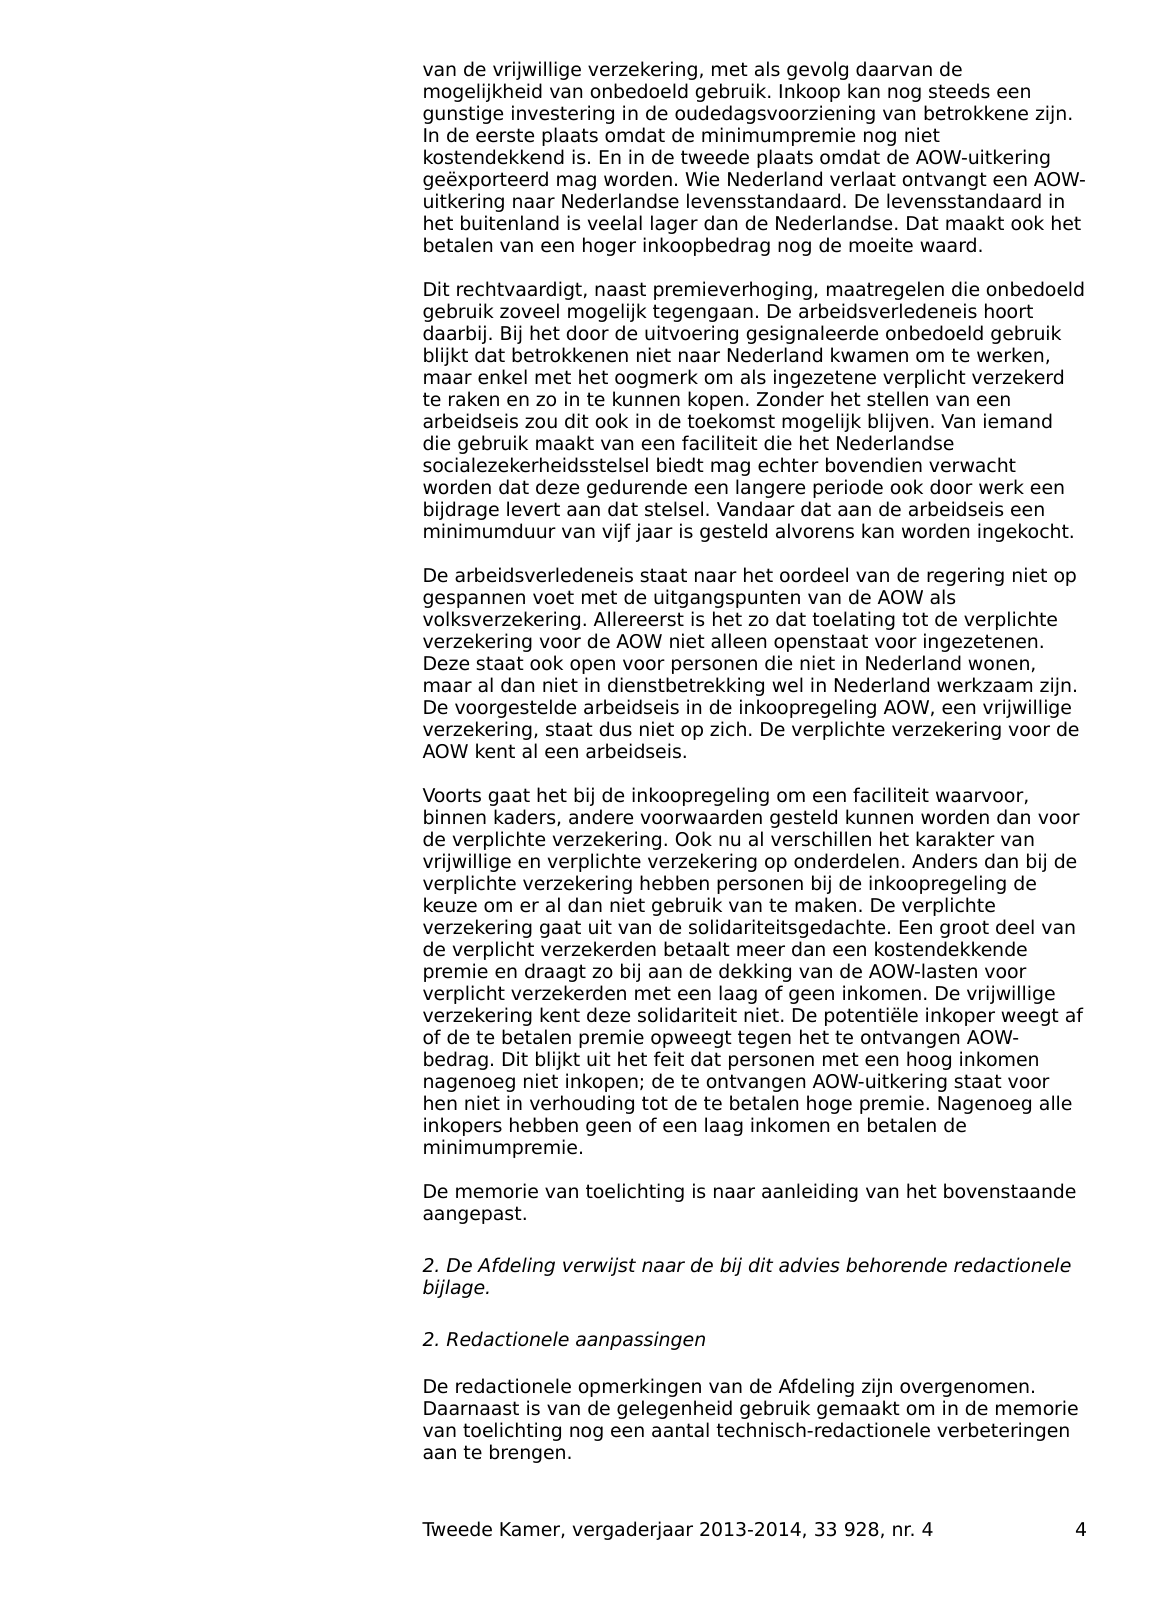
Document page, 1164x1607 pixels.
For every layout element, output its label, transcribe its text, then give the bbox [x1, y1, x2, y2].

text Dit rechtvaardigt, naast premieverhoging, maatregelen die onbedoeld gebruik zoveel mogelijk tegengaan. De arbeidsverledeneis hoort daarbij. Bij het door de uitvoering gesignaleerde onbedoeld gebruik blijkt dat betrokkenen niet naar Nederland kwamen om te werken, maar enkel met het oogmerk om als ingezetene verplicht verzekerd te raken en zo in te kunnen kopen. Zonder het stellen van een arbeidseis zou dit ook in de toekomst mogelijk blijven. Van iemand die gebruik maakt van een faciliteit die het Nederlandse socialezekerheidsstelsel biedt mag echter bovendien verwacht worden dat deze gedurende een langere periode ook door werk een bijdrage levert aan dat stelsel. Vandaar dat aan de arbeidseis een minimumduur van vijf jaar is gesteld alvorens kan worden ingekocht. [422, 279, 1087, 543]
text Voorts gaat het bij de inkoopregeling om een faciliteit waarvoor, binnen kaders, andere voorwaarden gesteld kunnen worden dan voor de verplichte verzekering. Ook nu al verschillen het karakter van vrijwillige en verplichte verzekering op onderdelen. Anders dan bij de verplichte verzekering hebben personen bij de inkoopregeling de keuze om er al dan niet gebruik van te maken. De verplichte verzekering gaat uit van de solidariteitsgedachte. Een groot deel van de verplicht verzekerden betaalt meer dan een kostendekkende premie en draagt zo bij aan de dekking van de AOW-lasten voor verplicht verzekerden met een laag of geen inkomen. De vrijwillige verzekering kent deze solidariteit niet. De potentiële inkoper weegt af of de te betalen premie opweegt tegen het te ontvangen AOW-bedrag. Dit blijkt uit het feit dat personen met een hoog inkomen nagenoeg niet inkopen; de te ontvangen AOW-uitkering staat voor hen niet in verhouding tot de te betalen hoge premie. Nagenoeg alle inkopers hebben geen of een laag inkomen en betalen de minimumpremie. [422, 785, 1087, 1159]
text De arbeidsverledeneis staat naar het oordeel van de regering niet op gespannen voet met de uitgangspunten van de AOW als volksverzekering. Allereerst is het zo dat toelating tot de verplichte verzekering voor de AOW niet alleen openstaat voor ingezetenen. Deze staat ook open voor personen die niet in Nederland wonen, maar al dan niet in dienstbetrekking wel in Nederland werkzaam zijn. De voorgestelde arbeidseis in de inkoopregeling AOW, een vrijwillige verzekering, staat dus niet op zich. De verplichte verzekering voor de AOW kent al een arbeidseis. [422, 565, 1087, 763]
subtitle 2. Redactionele aanpassingen [422, 1329, 1087, 1351]
text De redactionele opmerkingen van de Afdeling zijn overgenomen. Daarnaast is van de gelegenheid gebruik gemaakt om in de memorie van toelichting nog een aantal technisch-redactionele verbeteringen aan te brengen. [422, 1376, 1087, 1464]
subtitle 2. De Afdeling verwijst naar de bij dit advies behorende redactionele bijlage. [422, 1255, 1087, 1299]
text De memorie van toelichting is naar aanleiding van het bovenstaande aangepast. [422, 1181, 1087, 1225]
text van de vrijwillige verzekering, met als gevolg daarvan de mogelijkheid van onbedoeld gebruik. Inkoop kan nog steeds een gunstige investering in de oudedagsvoorziening van betrokkene zijn. In de eerste plaats omdat de minimumpremie nog niet kostendekkend is. En in de tweede plaats omdat de AOW-uitkering geëxporteerd mag worden. Wie Nederland verlaat ontvangt een AOW-uitkering naar Nederlandse levensstandaard. De levensstandaard in het buitenland is veelal lager dan de Nederlandse. Dat maakt ook het betalen van een hoger inkoopbedrag nog de moeite waard. [422, 59, 1087, 257]
